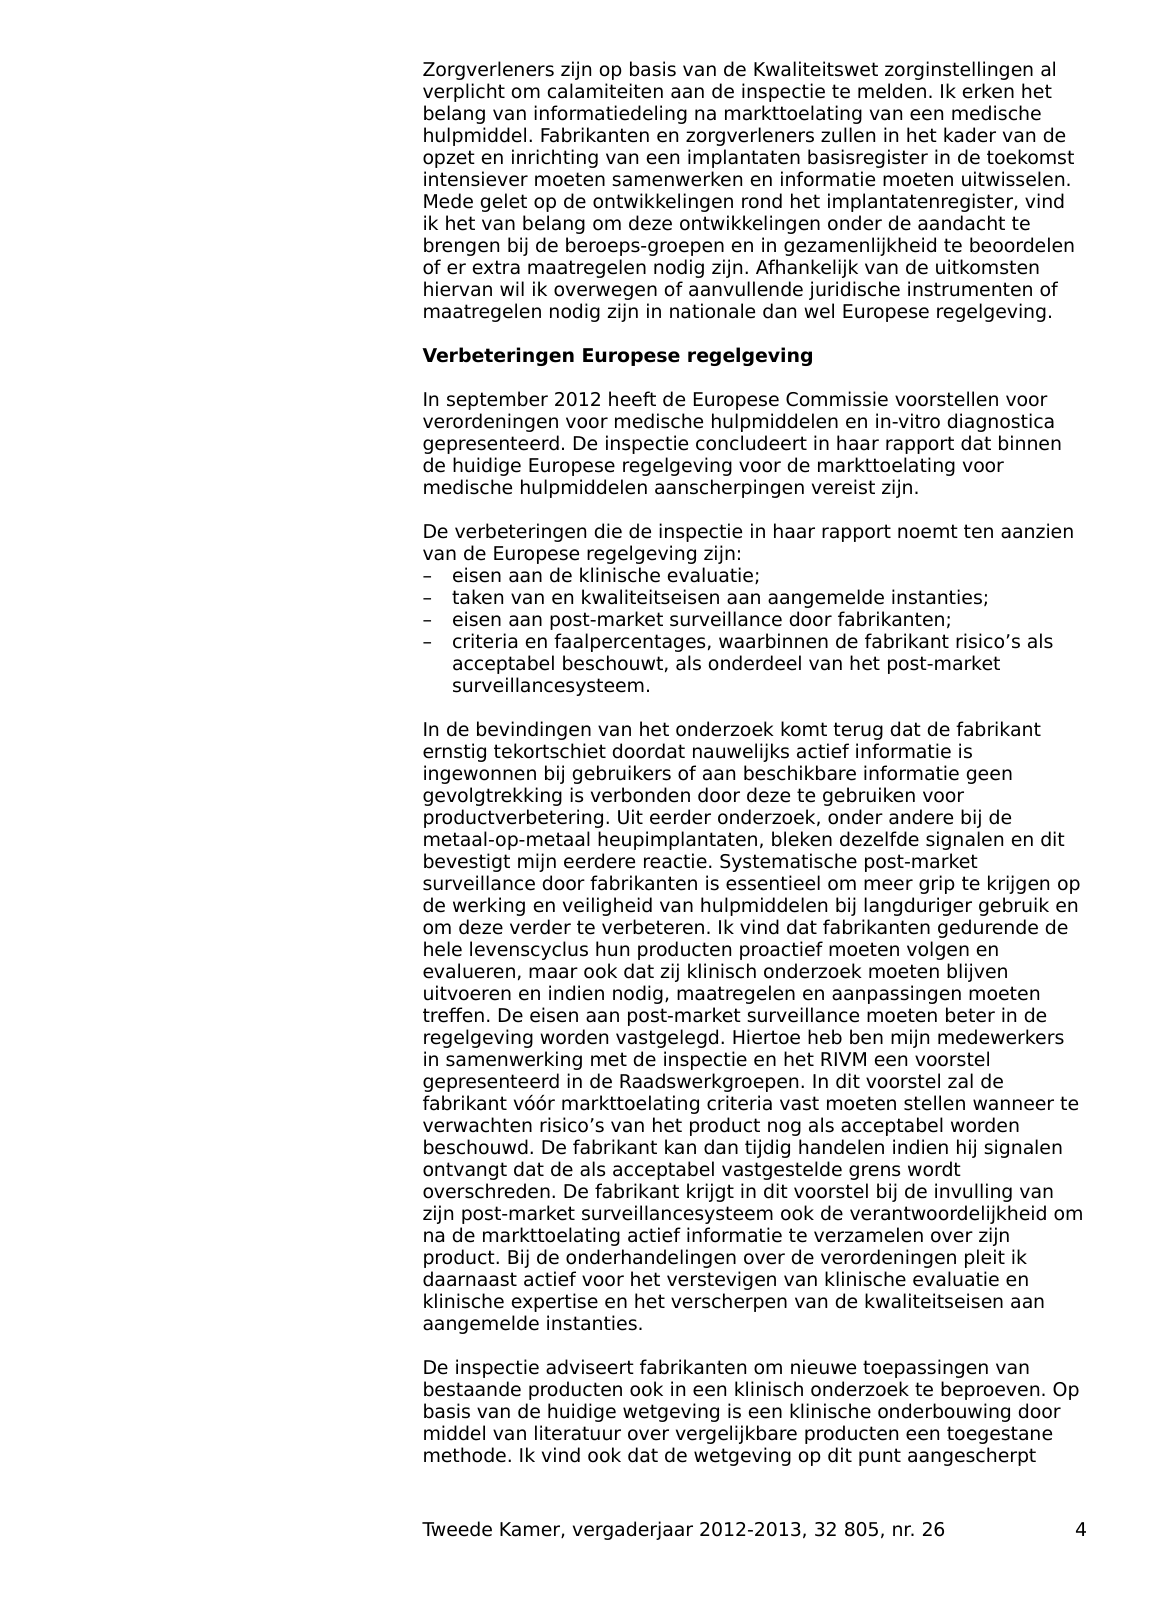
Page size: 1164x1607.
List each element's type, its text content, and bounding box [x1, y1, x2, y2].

subtitle Verbeteringen Europese regelgeving [422, 345, 1087, 367]
text De inspectie adviseert fabrikanten om nieuwe toepassingen van bestaande producten ook in een klinisch onderzoek te beproeven. Op basis van de huidige wetgeving is een klinische onderbouwing door middel van literatuur over vergelijkbare producten een toegestane methode. Ik vind ook dat de wetgeving op dit punt aangescherpt [422, 1357, 1087, 1467]
text In september 2012 heeft de Europese Commissie voorstellen voor verordeningen voor medische hulpmiddelen en in-vitro diagnostica gepresenteerd. De inspectie concludeert in haar rapport dat binnen de huidige Europese regelgeving voor de markttoelating voor medische hulpmiddelen aanscherpingen vereist zijn. [422, 389, 1087, 499]
text De verbeteringen die de inspectie in haar rapport noemt ten aanzien van de Europese regelgeving zijn: [422, 521, 1087, 565]
text – eisen aan de klinische evaluatie; [422, 565, 1087, 587]
text – taken van en kwaliteitseisen aan aangemelde instanties; [422, 587, 1087, 609]
text – eisen aan post-market surveillance door fabrikanten; [422, 609, 1087, 631]
text Zorgverleners zijn op basis van de Kwaliteitswet zorginstellingen al verplicht om calamiteiten aan de inspectie te melden. Ik erken het belang van informatiedeling na markttoelating van een medische hulpmiddel. Fabrikanten en zorgverleners zullen in het kader van de opzet en inrichting van een implantaten basisregister in de toekomst intensiever moeten samenwerken en informatie moeten uitwisselen. Mede gelet op de ontwikkelingen rond het implantatenregister, vind ik het van belang om deze ontwikkelingen onder de aandacht te brengen bij de beroeps-groepen en in gezamenlijkheid te beoordelen of er extra maatregelen nodig zijn. Afhankelijk van de uitkomsten hiervan wil ik overwegen of aanvullende juridische instrumenten of maatregelen nodig zijn in nationale dan wel Europese regelgeving. [422, 59, 1087, 323]
text In de bevindingen van het onderzoek komt terug dat de fabrikant ernstig tekortschiet doordat nauwelijks actief informatie is ingewonnen bij gebruikers of aan beschikbare informatie geen gevolgtrekking is verbonden door deze te gebruiken voor productverbetering. Uit eerder onderzoek, onder andere bij de metaal-op-metaal heupimplantaten, bleken dezelfde signalen en dit bevestigt mijn eerdere reactie. Systematische post-market surveillance door fabrikanten is essentieel om meer grip te krijgen op de werking en veiligheid van hulpmiddelen bij langduriger gebruik en om deze verder te verbeteren. Ik vind dat fabrikanten gedurende de hele levenscyclus hun producten proactief moeten volgen en evalueren, maar ook dat zij klinisch onderzoek moeten blijven uitvoeren en indien nodig, maatregelen en aanpassingen moeten treffen. De eisen aan post-market surveillance moeten beter in de regelgeving worden vastgelegd. Hiertoe heb ben mijn medewerkers in samenwerking met de inspectie en het RIVM een voorstel gepresenteerd in de Raadswerkgroepen. In dit voorstel zal de fabrikant vóór markttoelating criteria vast moeten stellen wanneer te verwachten risico’s van het product nog als acceptabel worden beschouwd. De fabrikant kan dan tijdig handelen indien hij signalen ontvangt dat de als acceptabel vastgestelde grens wordt overschreden. De fabrikant krijgt in dit voorstel bij de invulling van zijn post-market surveillancesysteem ook de verantwoordelijkheid om na de markttoelating actief informatie te verzamelen over zijn product. Bij de onderhandelingen over de verordeningen pleit ik daarnaast actief voor het verstevigen van klinische evaluatie en klinische expertise en het verscherpen van de kwaliteitseisen aan aangemelde instanties. [422, 719, 1087, 1335]
text – criteria en faalpercentages, waarbinnen de fabrikant risico’s als acceptabel beschouwt, als onderdeel van het post-market surveillancesysteem. [422, 631, 1087, 697]
